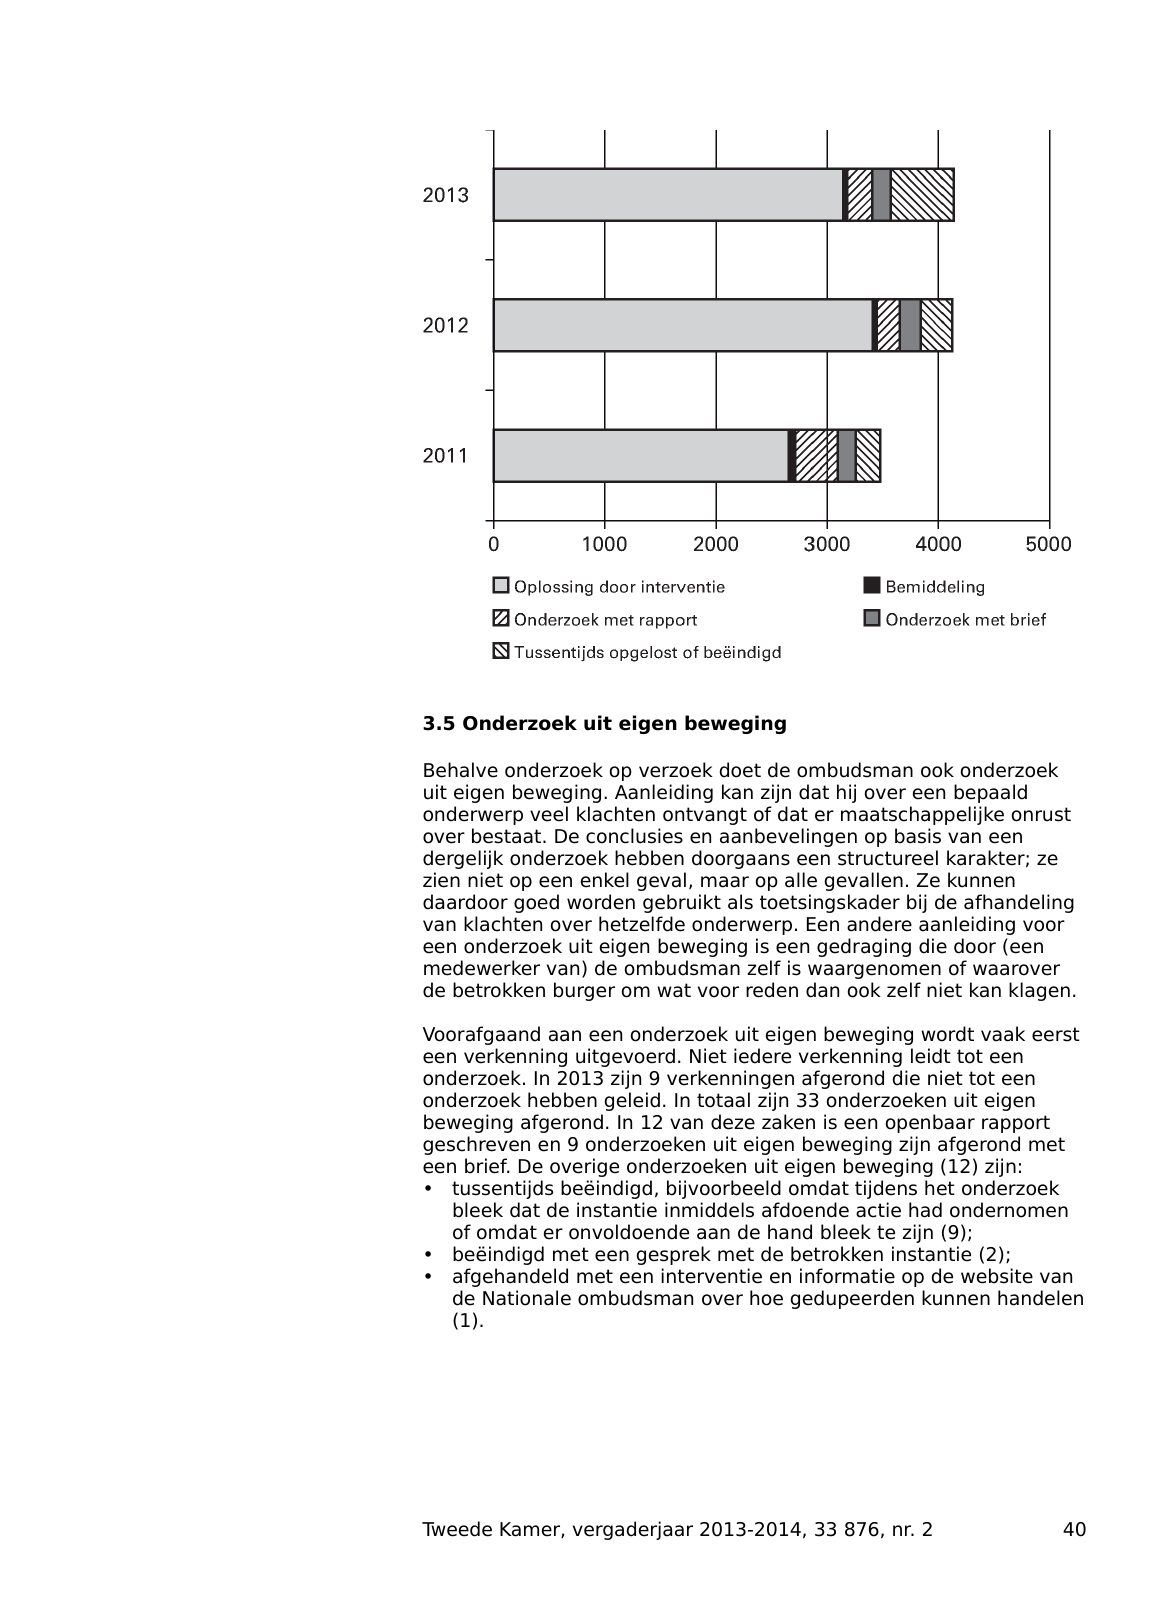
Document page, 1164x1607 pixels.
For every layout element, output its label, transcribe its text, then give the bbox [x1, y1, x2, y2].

picture [422, 130, 1072, 662]
text • afgehandeld met een interventie en informatie op de website van de Nationale ombudsman over hoe gedupeerden kunnen handelen (1). [422, 1266, 1087, 1332]
text Behalve onderzoek op verzoek doet de ombudsman ook onderzoek uit eigen beweging. Aanleiding kan zijn dat hij over een bepaald onderwerp veel klachten ontvangt of dat er maatschappelijke onrust over bestaat. De conclusies en aanbevelingen op basis van een dergelijk onderzoek hebben doorgaans een structureel karakter; ze zien niet op een enkel geval, maar op alle gevallen. Ze kunnen daardoor goed worden gebruikt als toetsingskader bij de afhandeling van klachten over hetzelfde onderwerp. Een andere aanleiding voor een onderzoek uit eigen beweging is een gedraging die door (een medewerker van) de ombudsman zelf is waargenomen of waarover de betrokken burger om wat voor reden dan ook zelf niet kan klagen. [422, 760, 1087, 1002]
text Voorafgaand aan een onderzoek uit eigen beweging wordt vaak eerst een verkenning uitgevoerd. Niet iedere verkenning leidt tot een onderzoek. In 2013 zijn 9 verkenningen afgerond die niet tot een onderzoek hebben geleid. In totaal zijn 33 onderzoeken uit eigen beweging afgerond. In 12 van deze zaken is een openbaar rapport geschreven en 9 onderzoeken uit eigen beweging zijn afgerond met een brief. De overige onderzoeken uit eigen beweging (12) zijn: [422, 1024, 1087, 1178]
text • tussentijds beëindigd, bijvoorbeeld omdat tijdens het onderzoek bleek dat de instantie inmiddels afdoende actie had ondernomen of omdat er onvoldoende aan de hand bleek te zijn (9); [422, 1178, 1087, 1244]
subtitle 3.5 Onderzoek uit eigen beweging [422, 713, 1087, 735]
text • beëindigd met een gesprek met de betrokken instantie (2); [422, 1244, 1087, 1266]
